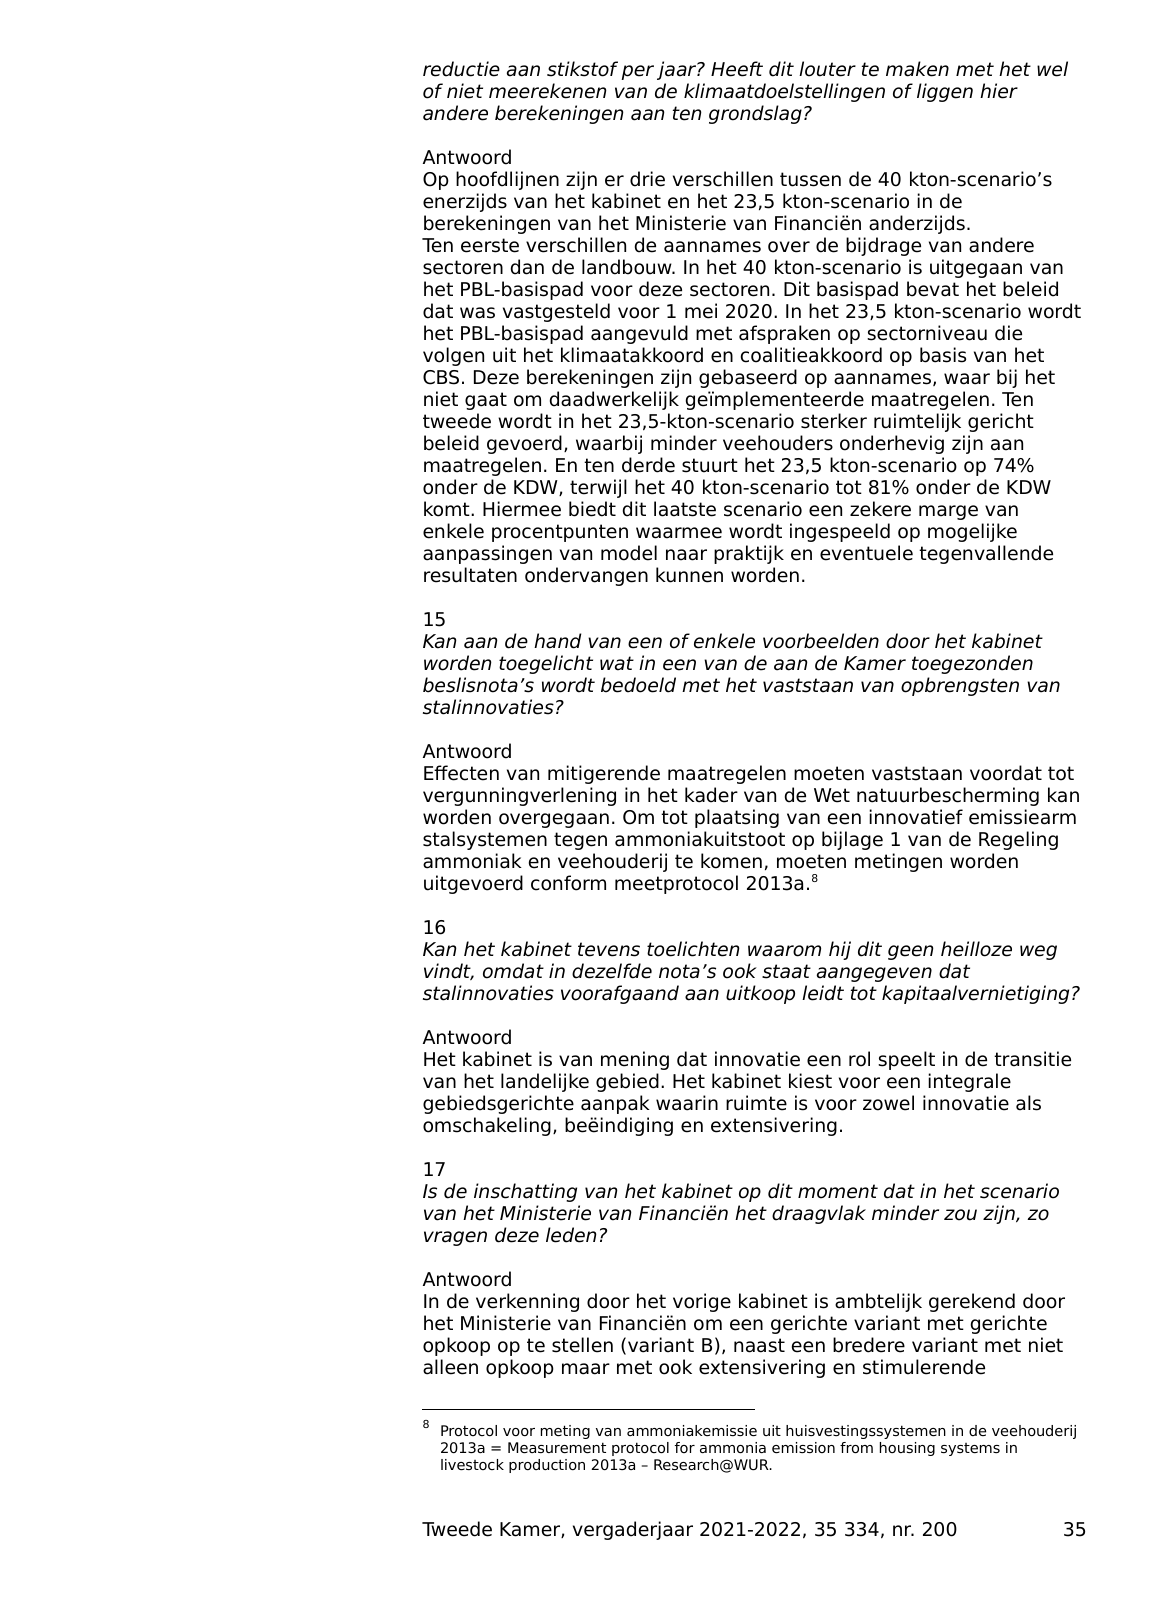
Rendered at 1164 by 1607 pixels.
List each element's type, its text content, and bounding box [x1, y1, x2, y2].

text Protocol voor meting van ammoniakemissie uit huisvestingssystemen in de veehouderij 2013a = Measurement protocol for ammonia emission from housing systems in livestock production 2013a – Research@WUR. [422, 1418, 1087, 1474]
text Antwoord [422, 1027, 1087, 1049]
text In de verkenning door het vorige kabinet is ambtelijk gerekend door het Ministerie van Financiën om een gerichte variant met gerichte opkoop op te stellen (variant B), naast een bredere variant met niet alleen opkoop maar met ook extensivering en stimulerende [422, 1291, 1087, 1379]
text Kan aan de hand van een of enkele voorbeelden door het kabinet worden toegelicht wat in een van de aan de Kamer toegezonden beslisnota’s wordt bedoeld met het vaststaan van opbrengsten van stalinnovaties? [422, 631, 1087, 719]
text Antwoord [422, 741, 1087, 763]
text 15 [422, 609, 1087, 631]
text Het kabinet is van mening dat innovatie een rol speelt in de transitie van het landelijke gebied. Het kabinet kiest voor een integrale gebiedsgerichte aanpak waarin ruimte is voor zowel innovatie als omschakeling, beëindiging en extensivering. [422, 1049, 1087, 1137]
text Antwoord [422, 1269, 1087, 1291]
text Effecten van mitigerende maatregelen moeten vaststaan voordat tot vergunningverlening in het kader van de Wet natuurbescherming kan worden overgegaan. Om tot plaatsing van een innovatief emissiearm stalsystemen tegen ammoniakuitstoot op bijlage 1 van de Regeling ammoniak en veehouderij te komen, moeten metingen worden uitgevoerd conform meetprotocol 2013a. [422, 763, 1087, 895]
text 17 [422, 1159, 1087, 1181]
text Ten eerste verschillen de aannames over de bijdrage van andere sectoren dan de landbouw. In het 40 kton-scenario is uitgegaan van het PBL-basispad voor deze sectoren. Dit basispad bevat het beleid dat was vastgesteld voor 1 mei 2020. In het 23,5 kton-scenario wordt het PBL-basispad aangevuld met afspraken op sectorniveau die volgen uit het klimaatakkoord en coalitieakkoord op basis van het CBS. Deze berekeningen zijn gebaseerd op aannames, waar bij het niet gaat om daadwerkelijk geïmplementeerde maatregelen. Ten tweede wordt in het 23,5-kton-scenario sterker ruimtelijk gericht beleid gevoerd, waarbij minder veehouders onderhevig zijn aan maatregelen. En ten derde stuurt het 23,5 kton-scenario op 74% onder de KDW, terwijl het 40 kton-scenario tot 81% onder de KDW komt. Hiermee biedt dit laatste scenario een zekere marge van enkele procentpunten waarmee wordt ingespeeld op mogelijke aanpassingen van model naar praktijk en eventuele tegenvallende resultaten ondervangen kunnen worden. [422, 235, 1087, 587]
text Antwoord [422, 147, 1087, 169]
text reductie aan stikstof per jaar? Heeft dit louter te maken met het wel of niet meerekenen van de klimaatdoelstellingen of liggen hier andere berekeningen aan ten grondslag? [422, 59, 1087, 125]
text Is de inschatting van het kabinet op dit moment dat in het scenario van het Ministerie van Financiën het draagvlak minder zou zijn, zo vragen deze leden? [422, 1181, 1087, 1247]
text 16 [422, 917, 1087, 939]
text Kan het kabinet tevens toelichten waarom hij dit geen heilloze weg vindt, omdat in dezelfde nota’s ook staat aangegeven dat stalinnovaties voorafgaand aan uitkoop leidt tot kapitaalvernietiging? [422, 939, 1087, 1005]
text Op hoofdlijnen zijn er drie verschillen tussen de 40 kton-scenario’s enerzijds van het kabinet en het 23,5 kton-scenario in de berekeningen van het Ministerie van Financiën anderzijds. [422, 169, 1087, 235]
